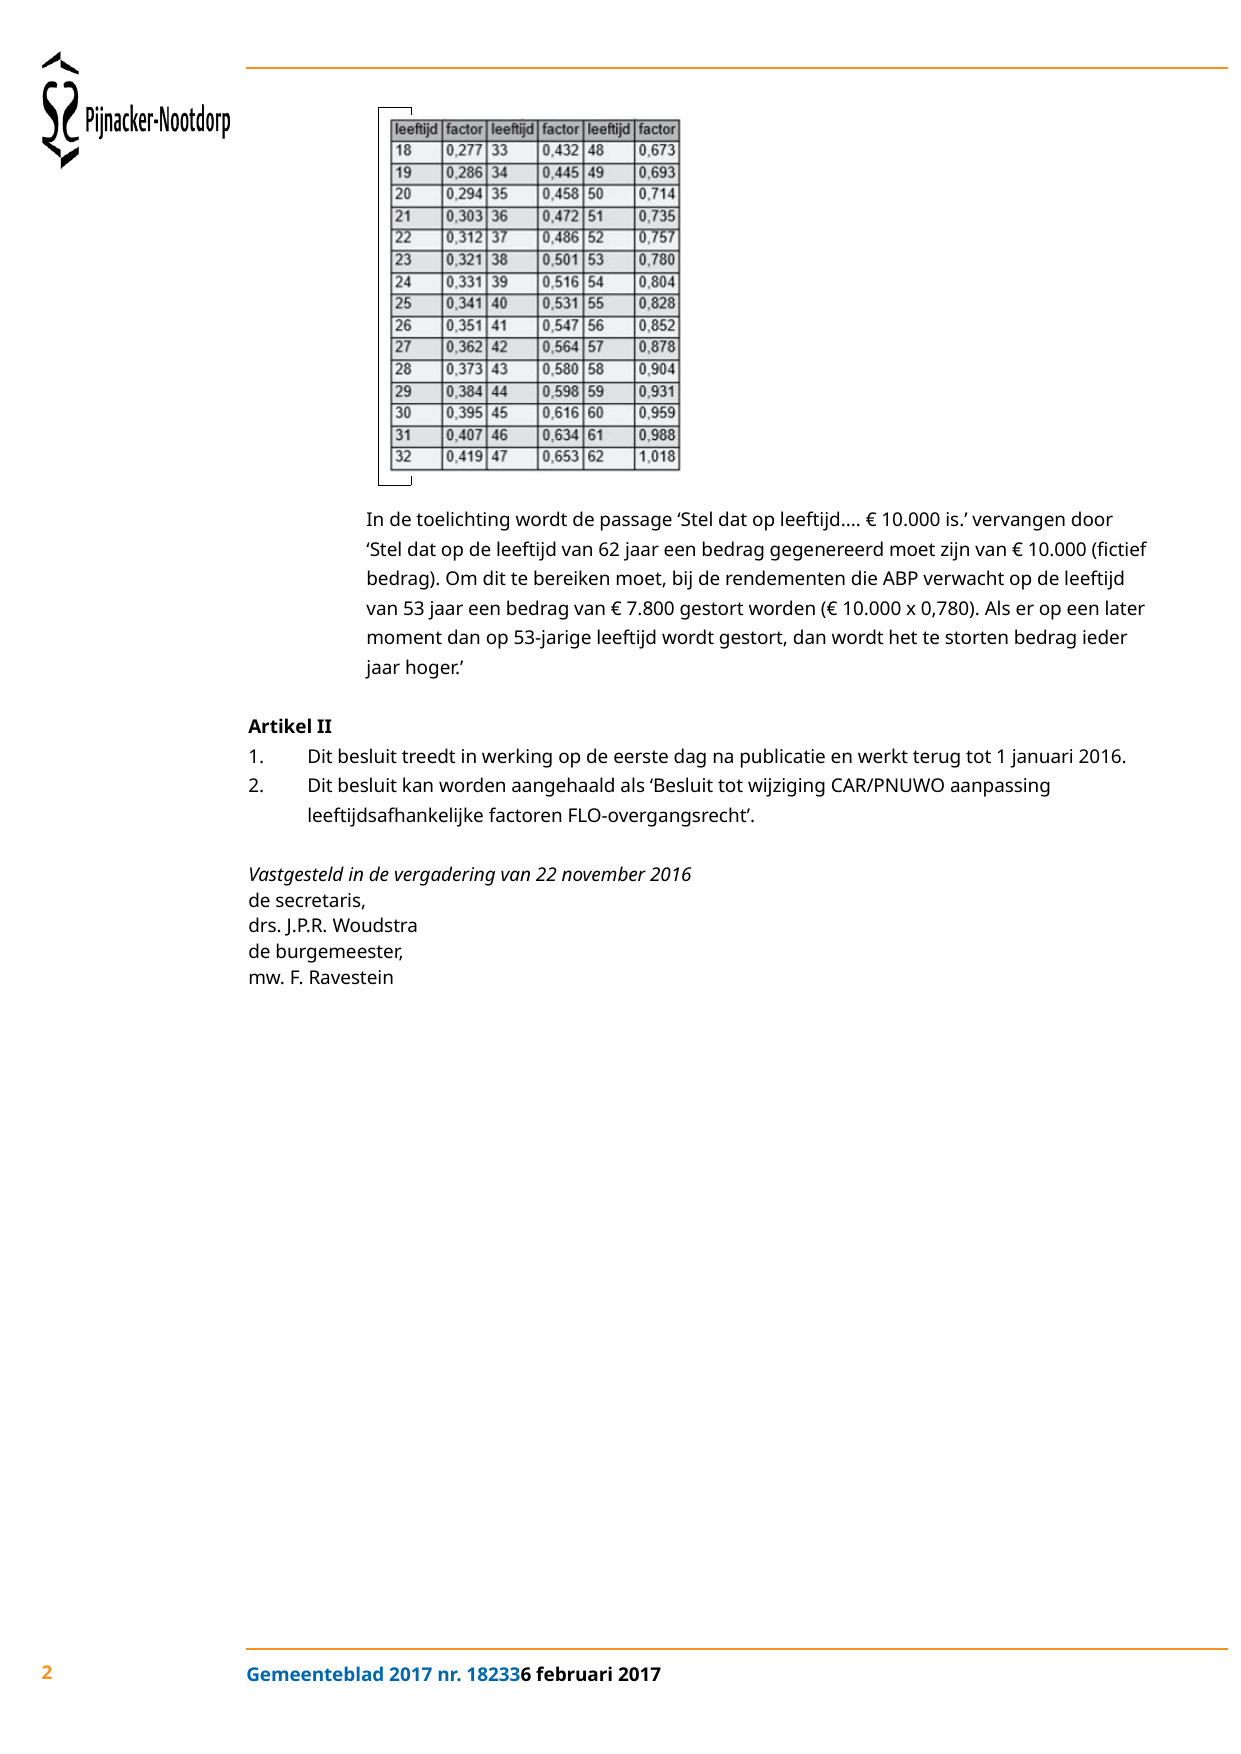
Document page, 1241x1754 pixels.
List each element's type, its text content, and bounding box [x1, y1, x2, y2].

list In de toelichting wordt de passage ‘Stel dat op leeftijd.... € 10.000 is.’ vervangen door ‘Stel dat op de leeftijd van 62 jaar een bedrag gegenereerd moet zijn van € 10.000 (fictief bedrag). Om dit te bereiken moet, bij de rendementen die ABP verwacht op de leeftijd van 53 jaar een bedrag van € 7.800 gestort worden (€ 10.000 x 0,780). Als er op een later moment dan op 53-jarige leeftijd wordt gestort, dan wordt het te storten bedrag ieder jaar hoger.’ [307, 506, 1152, 680]
text drs. J.P.R. Woudstra [248, 913, 1152, 938]
picture [41, 47, 231, 172]
text de secretaris, [248, 887, 1152, 913]
list Dit besluit treedt in werking op de eerste dag na publicatie en werkt terug tot 1 januari 2016. [248, 743, 1152, 768]
picture [387, 115, 683, 476]
list Dit besluit kan worden aangehaald als ‘Besluit tot wijziging CAR/PNUWO aanpassing leeftijdsafhankelijke factoren FLO-overgangsrecht’. [248, 772, 1152, 828]
text Artikel II [248, 713, 1152, 739]
text mw. F. Ravestein [248, 964, 1152, 990]
text Vastgesteld in de vergadering van 22 november 2016 [248, 861, 1152, 887]
text de burgemeester, [248, 938, 1152, 964]
